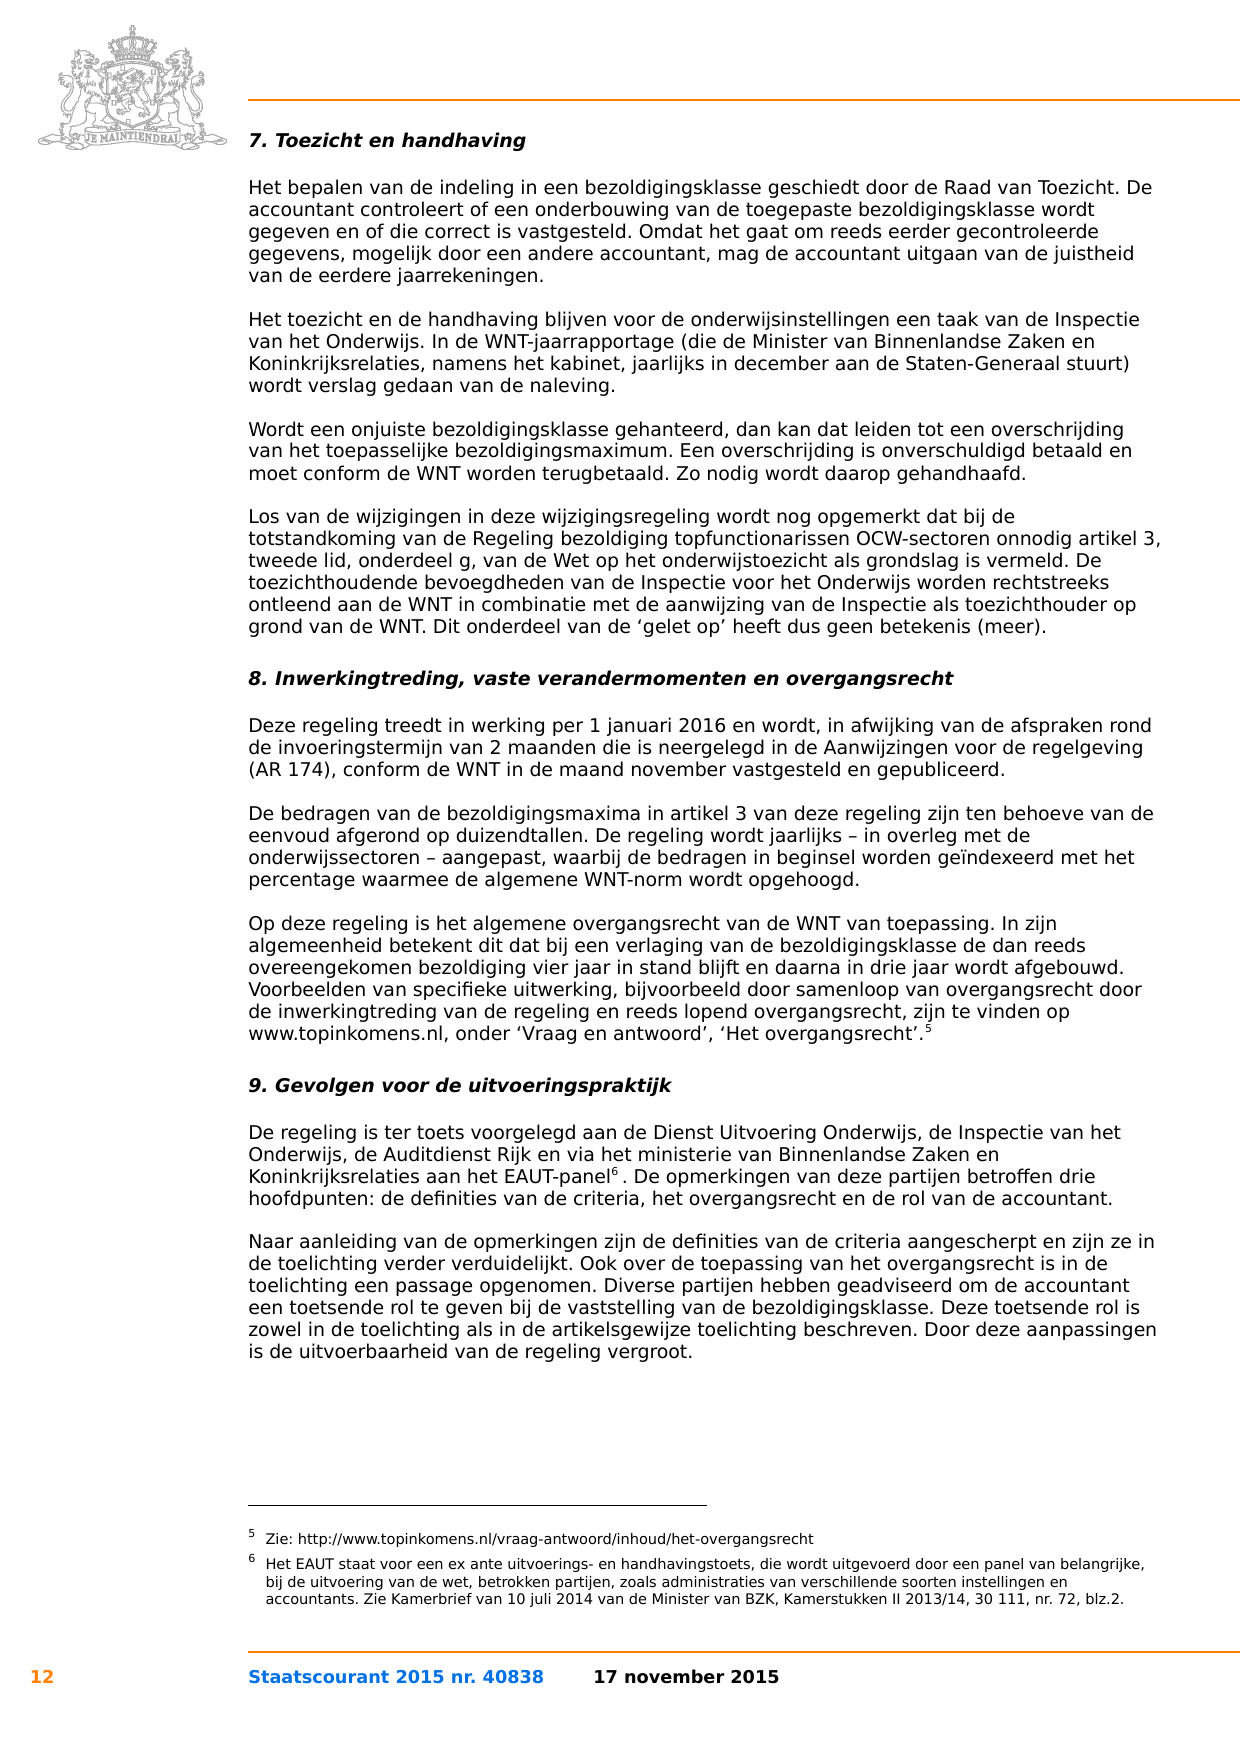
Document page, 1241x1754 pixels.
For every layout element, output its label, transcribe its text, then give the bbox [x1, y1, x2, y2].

text De regeling is ter toets voorgelegd aan de Dienst Uitvoering Onderwijs, de Inspectie van het Onderwijs, de Auditdienst Rijk en via het ministerie van Binnenlandse Zaken en Koninkrijksrelaties aan het EAUT-panel. De opmerkingen van deze partijen betroffen drie hoofdpunten: de definities van de criteria, het overgangsrecht en de rol van de accountant. [248, 1122, 1163, 1209]
subtitle 7. Toezicht en handhaving [248, 130, 1163, 152]
text Los van de wijzigingen in deze wijzigingsregeling wordt nog opgemerkt dat bij de totstandkoming van de Regeling bezoldiging topfunctionarissen OCW-sectoren onnodig artikel 3, tweede lid, onderdeel g, van de Wet op het onderwijstoezicht als grondslag is vermeld. De toezichthoudende bevoegdheden van de Inspectie voor het Onderwijs worden rechtstreeks ontleend aan de WNT in combinatie met de aanwijzing van de Inspectie als toezichthouder op grond van de WNT. Dit onderdeel van de ‘gelet op’ heeft dus geen betekenis (meer). [248, 506, 1163, 638]
text Het EAUT staat voor een ex ante uitvoerings- en handhavingstoets, die wordt uitgevoerd door een panel van belangrijke, bij de uitvoering van de wet, betrokken partijen, zoals administraties van verschillende soorten instellingen en accountants. Zie Kamerbrief van 10 juli 2014 van de Minister van BZK, Kamerstukken II 2013/14, 30 111, nr. 72, blz.2. [248, 1552, 1163, 1608]
text Naar aanleiding van de opmerkingen zijn de definities van de criteria aangescherpt en zijn ze in de toelichting verder verduidelijkt. Ook over de toepassing van het overgangsrecht is in de toelichting een passage opgenomen. Diverse partijen hebben geadviseerd om de accountant een toetsende rol te geven bij de vaststelling van de bezoldigingsklasse. Deze toetsende rol is zowel in de toelichting als in de artikelsgewijze toelichting beschreven. Door deze aanpassingen is de uitvoerbaarheid van de regeling vergroot. [248, 1231, 1163, 1363]
text De bedragen van de bezoldigingsmaxima in artikel 3 van deze regeling zijn ten behoeve van de eenvoud afgerond op duizendtallen. De regeling wordt jaarlijks – in overleg met de onderwijssectoren – aangepast, waarbij de bedragen in beginsel worden geïndexeerd met het percentage waarmee de algemene WNT-norm wordt opgehoogd. [248, 803, 1163, 891]
text Het toezicht en de handhaving blijven voor de onderwijsinstellingen een taak van de Inspectie van het Onderwijs. In de WNT-jaarrapportage (die de Minister van Binnenlandse Zaken en Koninkrijksrelaties, namens het kabinet, jaarlijks in december aan de Staten-Generaal stuurt) wordt verslag gedaan van de naleving. [248, 309, 1163, 397]
subtitle 8. Inwerkingtreding, vaste verandermomenten en overgangsrecht [248, 668, 1163, 690]
text Zie: http://www.topinkomens.nl/vraag-antwoord/inhoud/het-overgangsrecht [248, 1527, 1163, 1549]
text Het bepalen van de indeling in een bezoldigingsklasse geschiedt door de Raad van Toezicht. De accountant controleert of een onderbouwing van de toegepaste bezoldigingsklasse wordt gegeven en of die correct is vastgesteld. Omdat het gaat om reeds eerder gecontroleerde gegevens, mogelijk door een andere accountant, mag de accountant uitgaan van de juistheid van de eerdere jaarrekeningen. [248, 177, 1163, 287]
subtitle 9. Gevolgen voor de uitvoeringspraktijk [248, 1074, 1163, 1097]
text Op deze regeling is het algemene overgangsrecht van de WNT van toepassing. In zijn algemeenheid betekent dit dat bij een verlaging van de bezoldigingsklasse de dan reeds overeengekomen bezoldiging vier jaar in stand blijft en daarna in drie jaar wordt afgebouwd. Voorbeelden van specifieke uitwerking, bijvoorbeeld door samenloop van overgangsrecht door de inwerkingtreding van de regeling en reeds lopend overgangsrecht, zijn te vinden op www.topinkomens.nl, onder ‘Vraag en antwoord’, ‘Het overgangsrecht’. [248, 913, 1163, 1044]
text Wordt een onjuiste bezoldigingsklasse gehanteerd, dan kan dat leiden tot een overschrijding van het toepasselijke bezoldigingsmaximum. Een overschrijding is onverschuldigd betaald en moet conform de WNT worden terugbetaald. Zo nodig wordt daarop gehandhaafd. [248, 418, 1163, 484]
picture [38, 25, 227, 150]
text Deze regeling treedt in werking per 1 januari 2016 en wordt, in afwijking van de afspraken rond de invoeringstermijn van 2 maanden die is neergelegd in de Aanwijzingen voor de regelgeving (AR 174), conform de WNT in de maand november vastgesteld en gepubliceerd. [248, 715, 1163, 781]
